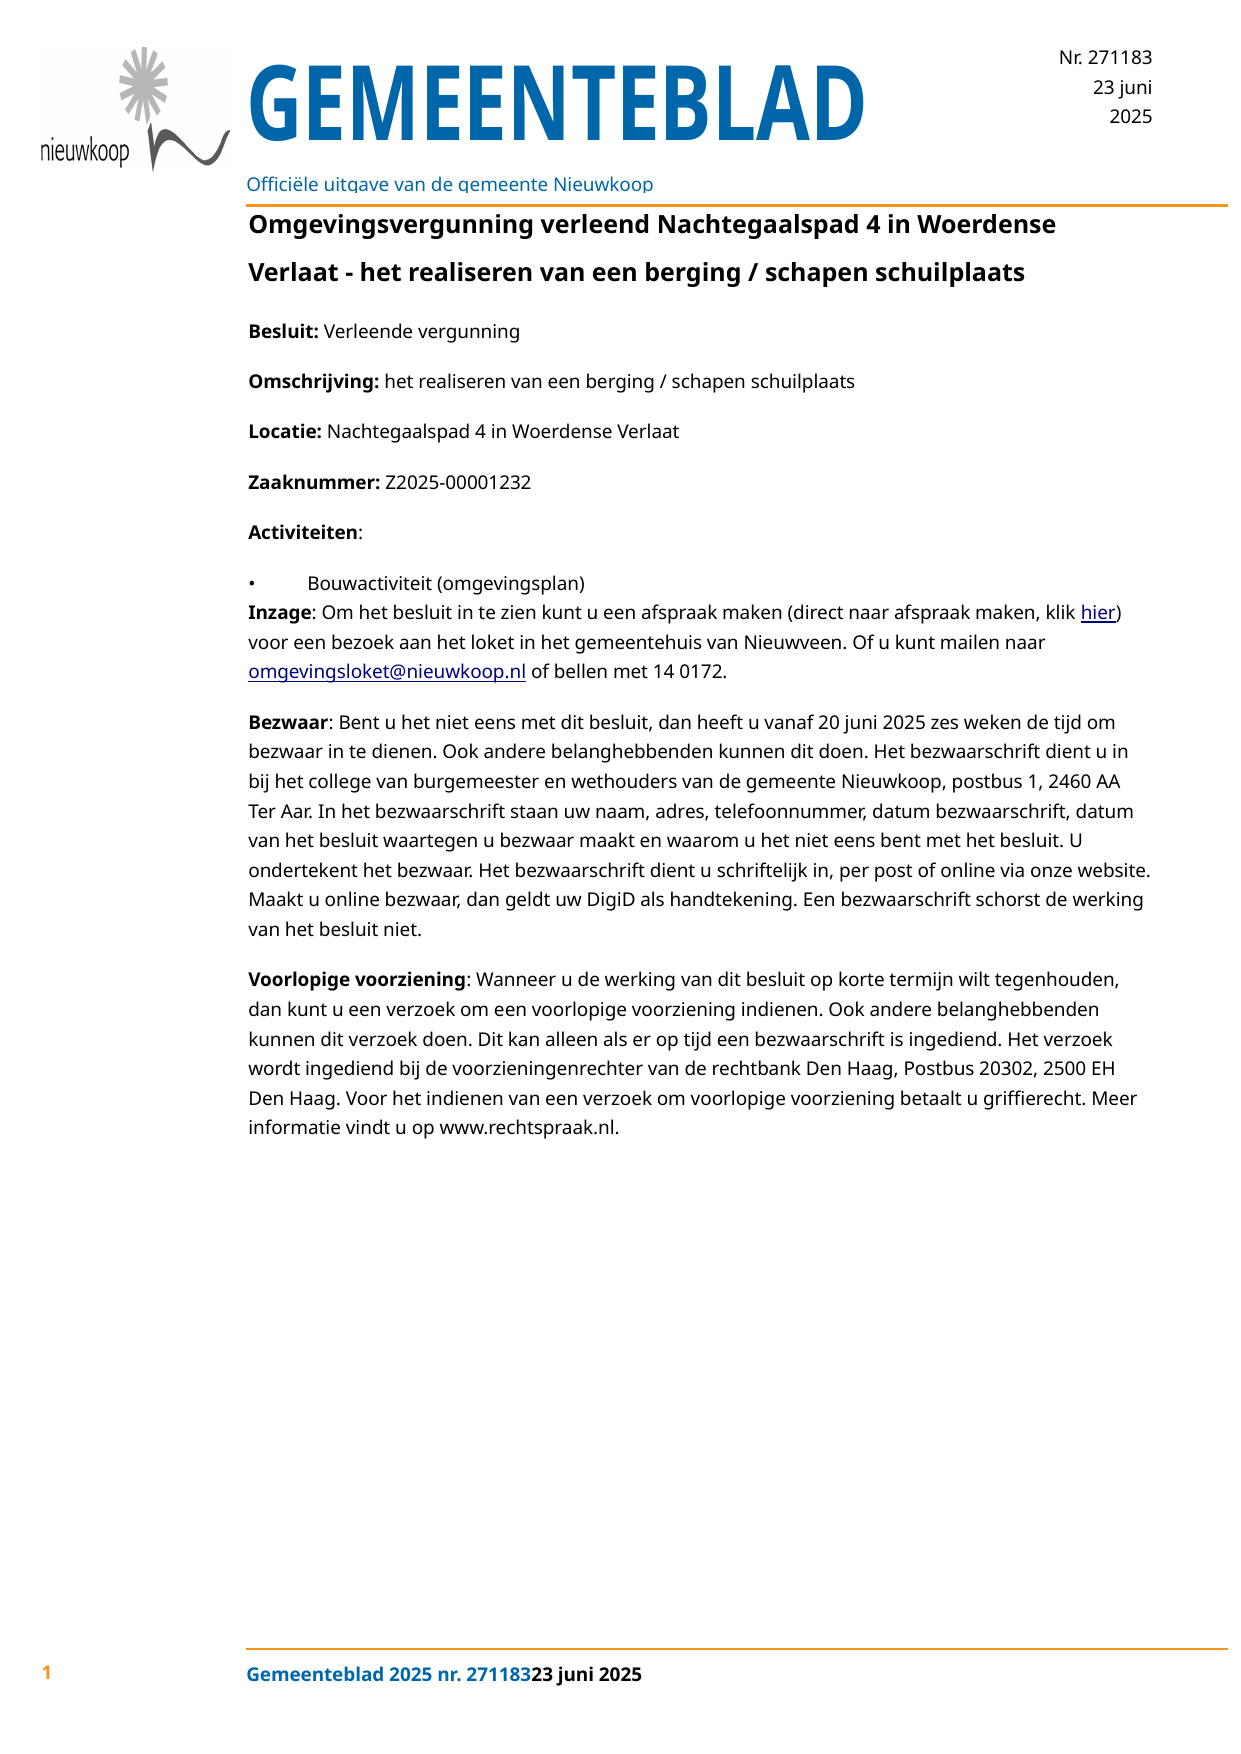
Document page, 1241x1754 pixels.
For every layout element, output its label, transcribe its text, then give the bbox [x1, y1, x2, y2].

text Bezwaar: Bent u het niet eens met dit besluit, dan heeft u vanaf 20 juni 2025 zes weken de tijd om bezwaar in te dienen. Ook andere belanghebbenden kunnen dit doen. Het bezwaarschrift dient u in bij het college van burgemeester en wethouders van de gemeente Nieuwkoop, postbus 1, 2460 AA Ter Aar. In het bezwaarschrift staan uw naam, adres, telefoonnummer, datum bezwaarschrift, datum van het besluit waartegen u bezwaar maakt en waarom u het niet eens bent met het besluit. U ondertekent het bezwaar. Het bezwaarschrift dient u schriftelijk in, per post of online via onze website. Maakt u online bezwaar, dan geldt uw DigiD als handtekening. Een bezwaarschrift schorst de werking van het besluit niet. [248, 709, 1152, 942]
text Voorlopige voorziening: Wanneer u de werking van dit besluit op korte termijn wilt tegenhouden, dan kunt u een verzoek om een voorlopige voorziening indienen. Ook andere belanghebbenden kunnen dit verzoek doen. Dit kan alleen als er op tijd een bezwaarschrift is ingediend. Het verzoek wordt ingediend bij de voorzieningenrechter van de rechtbank Den Haag, Postbus 20302, 2500 EH Den Haag. Voor het indienen van een verzoek om voorlopige voorziening betaalt u griffierecht. Meer informatie vindt u op www.rechtspraak.nl. [248, 967, 1152, 1140]
text Zaaknummer: Z2025-00001232 [248, 469, 1152, 495]
text Locatie: Nachtegaalspad 4 in Woerdense Verlaat [248, 419, 1152, 444]
text Activiteiten: [248, 519, 1152, 545]
picture [41, 47, 231, 172]
text Inzage: Om het besluit in te zien kunt u een afspraak maken (direct naar afspraak maken, klik hier) voor een bezoek aan het loket in het gemeentehuis van Nieuwveen. Of u kunt mailen naar omgevingsloket@nieuwkoop.nl of bellen met 14 0172. [248, 599, 1152, 684]
text Besluit: Verleende vergunning [248, 318, 1152, 344]
text Omschrijving: het realiseren van een berging / schapen schuilplaats [248, 368, 1152, 394]
list Bouwactiviteit (omgevingsplan) [248, 570, 1152, 596]
text Omgevingsvergunning verleend Nachtegaalspad 4 in Woerdense Verlaat - het realiseren van een berging / schapen schuilplaats [248, 207, 1152, 288]
